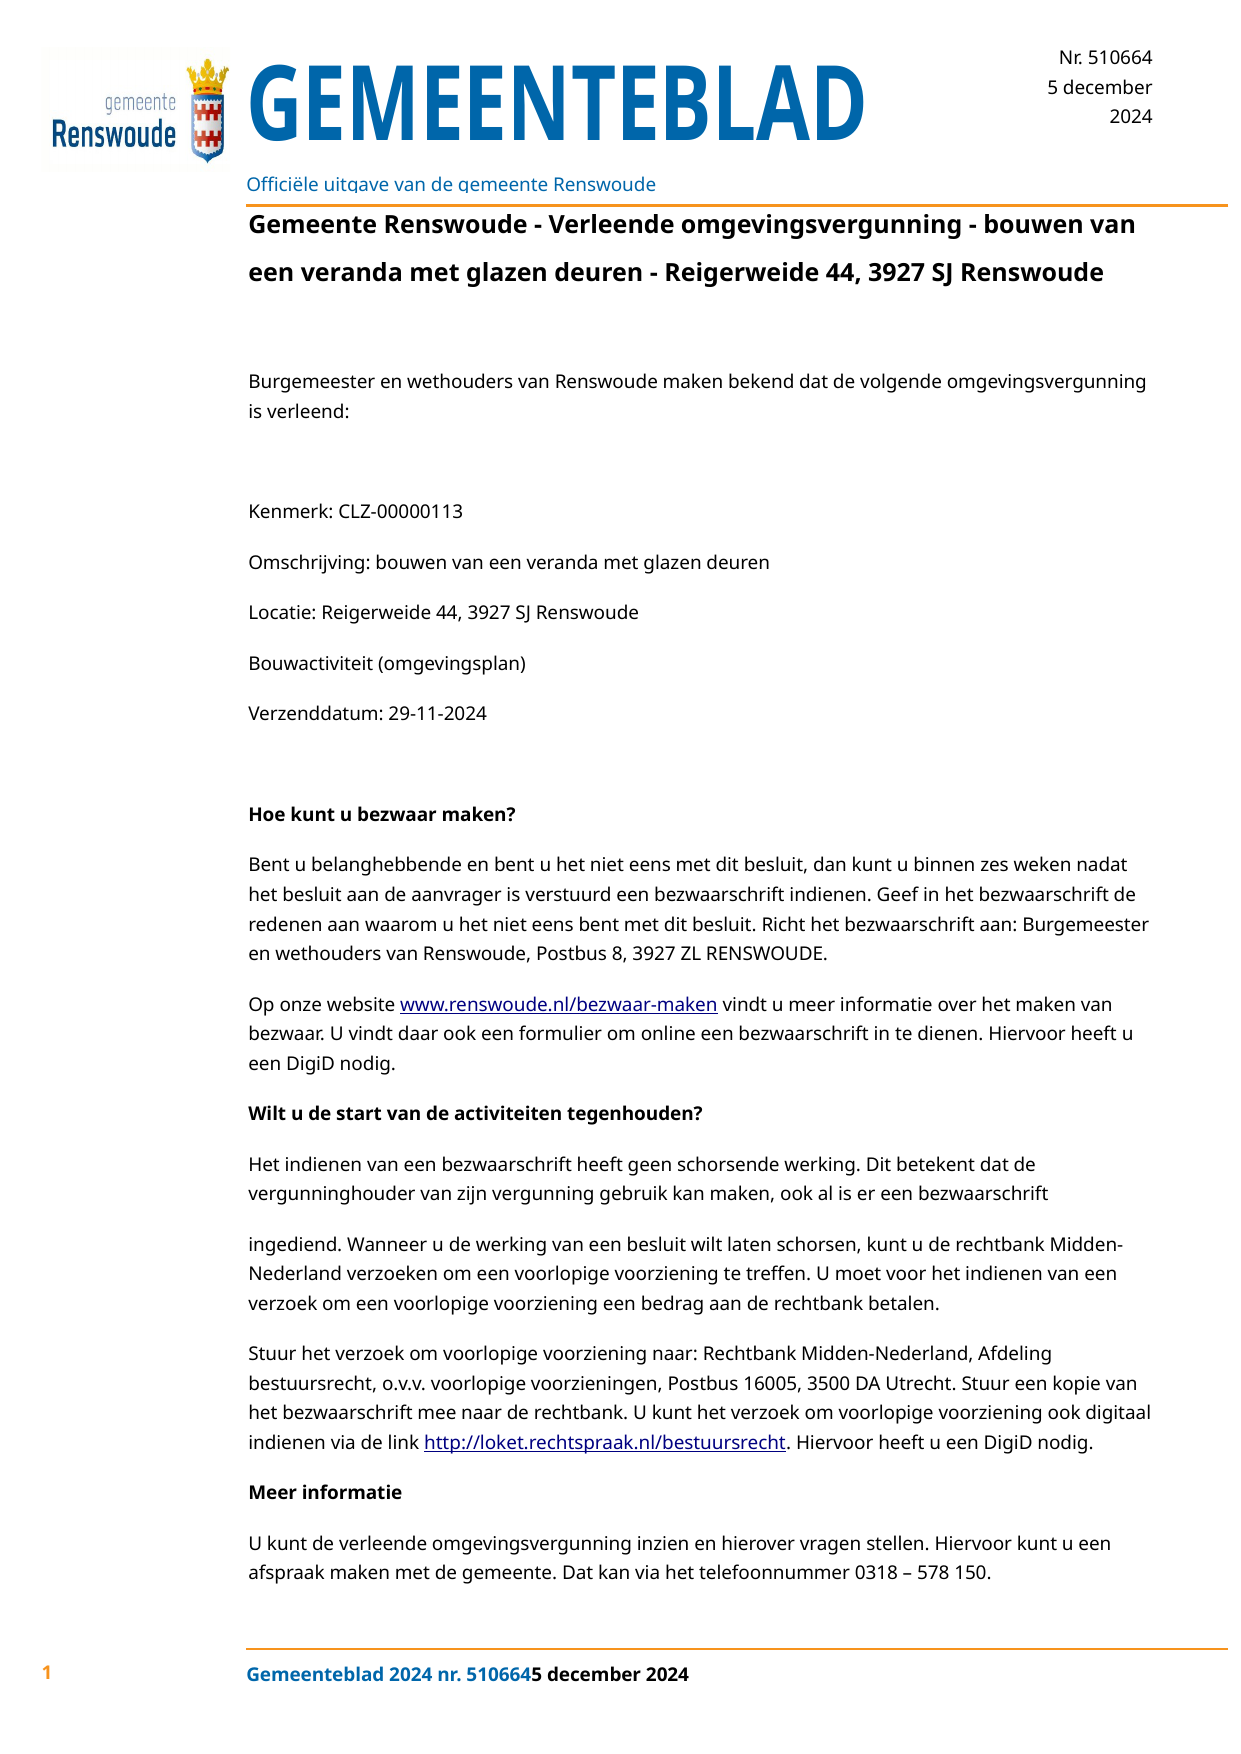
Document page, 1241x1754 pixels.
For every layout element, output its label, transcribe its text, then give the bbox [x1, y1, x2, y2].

text Verzenddatum: 29-11-2024 [248, 700, 1152, 726]
text U kunt de verleende omgevingsvergunning inzien en hierover vragen stellen. Hiervoor kunt u een afspraak maken met de gemeente. Dat kan via het telefoonnummer 0318 – 578 150. [248, 1530, 1152, 1585]
text Kenmerk: CLZ-00000113 [248, 499, 1152, 524]
text Omschrijving: bouwen van een veranda met glazen deuren [248, 549, 1152, 575]
picture [41, 47, 231, 172]
text Meer informatie [248, 1479, 1152, 1505]
text Locatie: Reigerweide 44, 3927 SJ Renswoude [248, 599, 1152, 625]
text Stuur het verzoek om voorlopige voorziening naar: Rechtbank Midden-Nederland, Afdeling bestuursrecht, o.v.v. voorlopige voorzieningen, Postbus 16005, 3500 DA Utrecht. Stuur een kopie van het bezwaarschrift mee naar de rechtbank. U kunt het verzoek om voorlopige voorziening ook digitaal indienen via de link http://loket.rechtspraak.nl/bestuursrecht. Hiervoor heeft u een DigiD nodig. [248, 1340, 1152, 1455]
text Gemeente Renswoude - Verleende omgevingsvergunning - bouwen van een veranda met glazen deuren - Reigerweide 44, 3927 SJ Renswoude [248, 207, 1152, 288]
text Bent u belanghebbende en bent u het niet eens met dit besluit, dan kunt u binnen zes weken nadat het besluit aan de aanvrager is verstuurd een bezwaarschrift indienen. Geef in het bezwaarschrift de redenen aan waarom u het niet eens bent met dit besluit. Richt het bezwaarschrift aan: Burgemeester en wethouders van Renswoude, Postbus 8, 3927 ZL RENSWOUDE. [248, 852, 1152, 966]
text Burgemeester en wethouders van Renswoude maken bekend dat de volgende omgevingsvergunning is verleend: [248, 368, 1152, 424]
text Bouwactiviteit (omgevingsplan) [248, 650, 1152, 676]
text Het indienen van een bezwaarschrift heeft geen schorsende werking. Dit betekent dat de vergunninghouder van zijn vergunning gebruik kan maken, ook al is er een bezwaarschrift [248, 1151, 1152, 1206]
text Wilt u de start van de activiteiten tegenhouden? [248, 1100, 1152, 1126]
text Op onze website www.renswoude.nl/bezwaar-maken vindt u meer informatie over het maken van bezwaar. U vindt daar ook een formulier om online een bezwaarschrift in te dienen. Hiervoor heeft u een DigiD nodig. [248, 991, 1152, 1076]
text Hoe kunt u bezwaar maken? [248, 801, 1152, 827]
text ingediend. Wanneer u de werking van een besluit wilt laten schorsen, kunt u de rechtbank Midden-Nederland verzoeken om een voorlopige voorziening te treffen. U moet voor het indienen van een verzoek om een voorlopige voorziening een bedrag aan de rechtbank betalen. [248, 1231, 1152, 1316]
